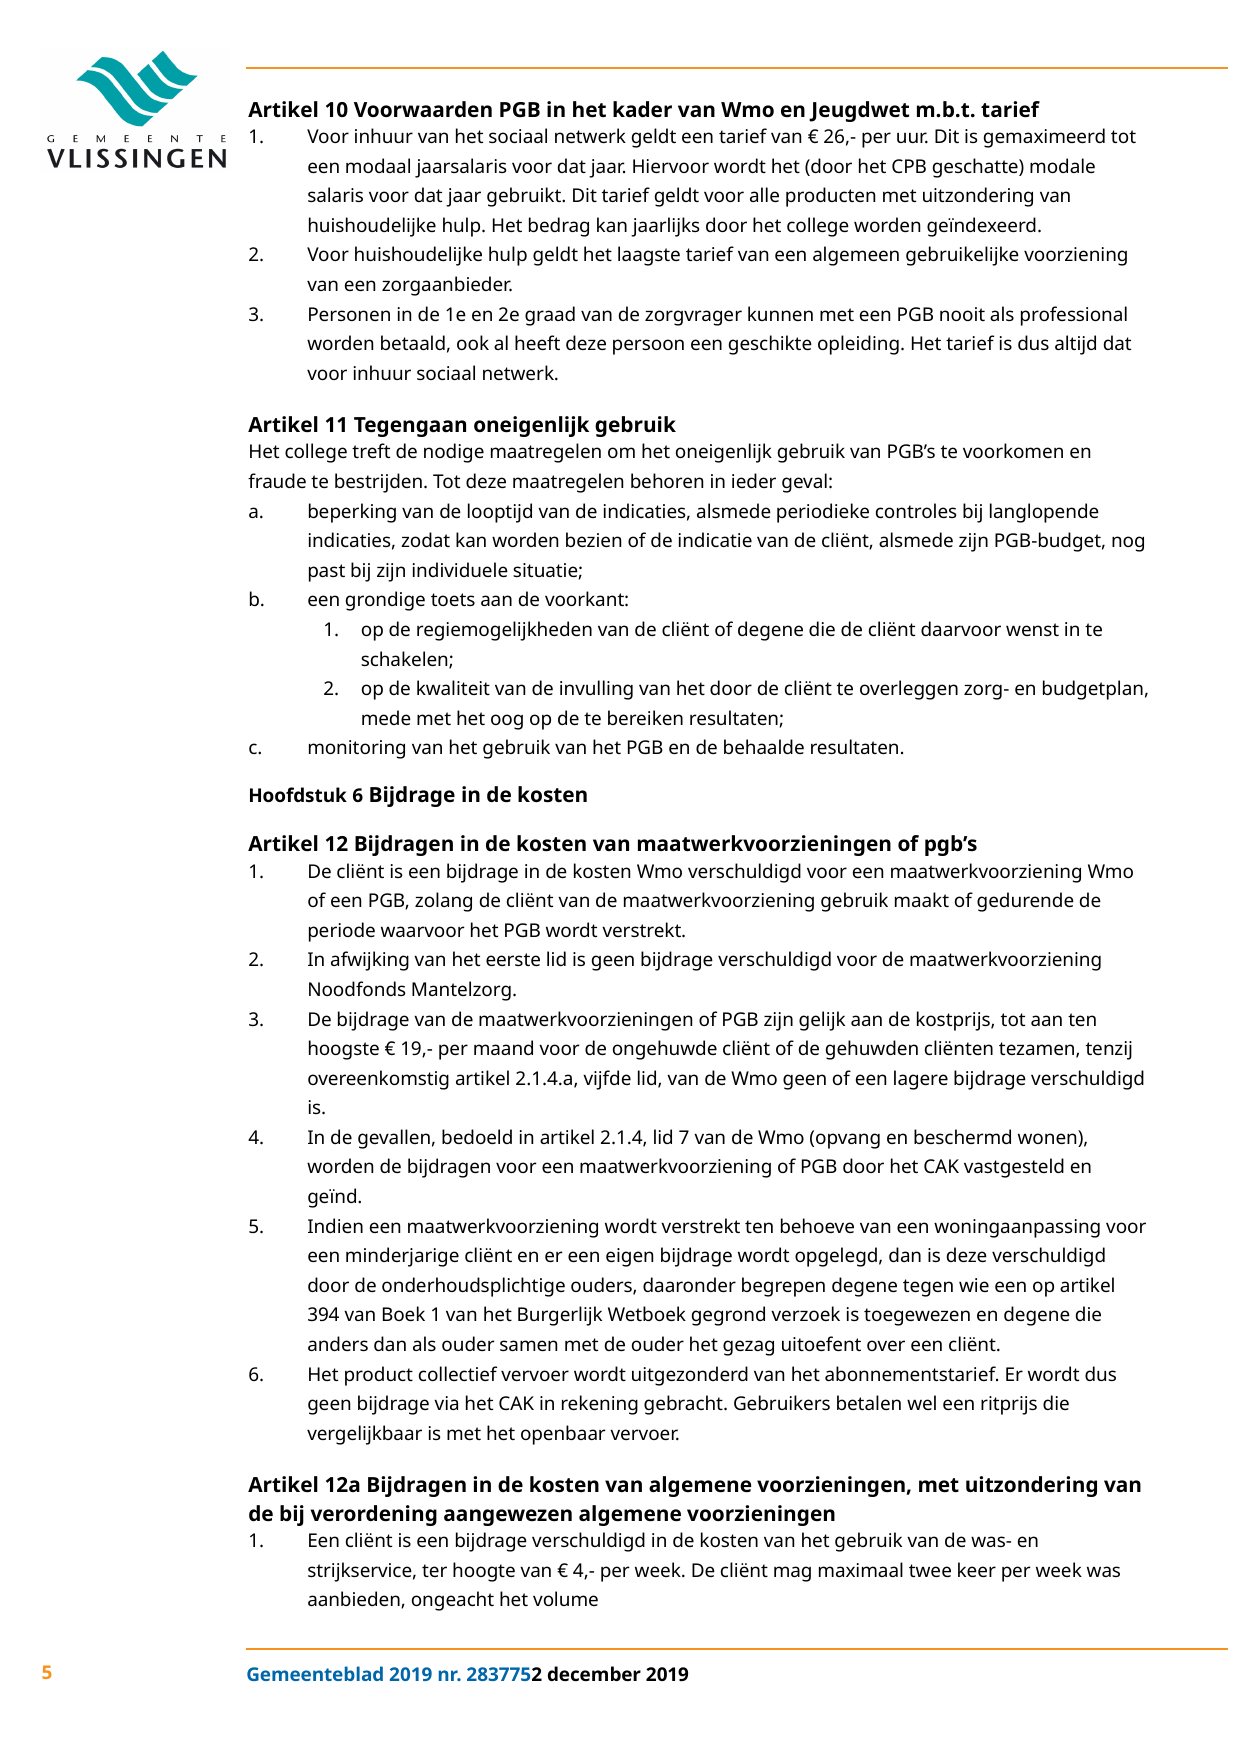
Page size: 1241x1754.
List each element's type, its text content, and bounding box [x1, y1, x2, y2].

list De bijdrage van de maatwerkvoorzieningen of PGB zijn gelijk aan de kostprijs, tot aan ten hoogste € 19,- per maand voor de ongehuwde cliënt of de gehuwden cliënten tezamen, tenzij overeenkomstig artikel 2.1.4.a, vijfde lid, van de Wmo geen of een lagere bijdrage verschuldigd is. [248, 1006, 1152, 1120]
list In de gevallen, bedoeld in artikel 2.1.4, lid 7 van de Wmo (opvang en beschermd wonen), worden de bijdragen voor een maatwerkvoorziening of PGB door het CAK vastgesteld en geïnd. [248, 1124, 1152, 1209]
picture [41, 47, 231, 172]
list Voor inhuur van het sociaal netwerk geldt een tarief van € 26,- per uur. Dit is gemaximeerd tot een modaal jaarsalaris voor dat jaar. Hiervoor wordt het (door het CPB geschatte) modale salaris voor dat jaar gebruikt. Dit tarief geldt voor alle producten met uitzondering van huishoudelijke hulp. Het bedrag kan jaarlijks door het college worden geïndexeerd. [248, 123, 1152, 238]
text Artikel 11 Tegengaan oneigenlijk gebruik [248, 410, 1152, 439]
list beperking van de looptijd van de indicaties, alsmede periodieke controles bij langlopende indicaties, zodat kan worden bezien of de indicatie van de cliënt, alsmede zijn PGB-budget, nog past bij zijn individuele situatie; [248, 498, 1152, 583]
list Indien een maatwerkvoorziening wordt verstrekt ten behoeve van een woningaanpassing voor een minderjarige cliënt en er een eigen bijdrage wordt opgelegd, dan is deze verschuldigd door de onderhoudsplichtige ouders, daaronder begrepen degene tegen wie een op artikel 394 van Boek 1 van het Burgerlijk Wetboek gegrond verzoek is toegewezen en degene die anders dan als ouder samen met de ouder het gezag uitoefent over een cliënt. [248, 1213, 1152, 1357]
list In afwijking van het eerste lid is geen bijdrage verschuldigd voor de maatwerkvoorziening Noodfonds Mantelzorg. [248, 947, 1152, 1002]
list De cliënt is een bijdrage in de kosten Wmo verschuldigd voor een maatwerkvoorziening Wmo of een PGB, zolang de cliënt van de maatwerkvoorziening gebruik maakt of gedurende de periode waarvoor het PGB wordt verstrekt. [248, 858, 1152, 943]
text Hoofdstuk 6 Bijdrage in de kosten [248, 780, 1152, 809]
list Personen in de 1e en 2e graad van de zorgvrager kunnen met een PGB nooit als professional worden betaald, ook al heeft deze persoon een geschikte opleiding. Het tarief is dus altijd dat voor inhuur sociaal netwerk. [248, 301, 1152, 386]
text Artikel 12a Bijdragen in de kosten van algemene voorzieningen, met uitzondering van de bij verordening aangewezen algemene voorzieningen [248, 1470, 1152, 1527]
list monitoring van het gebruik van het PGB en de behaalde resultaten. [248, 734, 1152, 760]
list een grondige toets aan de voorkant: [248, 587, 1152, 612]
list op de regiemogelijkheden van de cliënt of degene die de cliënt daarvoor wenst in te schakelen; [323, 616, 1152, 672]
list Een cliënt is een bijdrage verschuldigd in de kosten van het gebruik van de was- en strijkservice, ter hoogte van € 4,- per week. De cliënt mag maximaal twee keer per week was aanbieden, ongeacht het volume [248, 1527, 1152, 1612]
list Het product collectief vervoer wordt uitgezonderd van het abonnementstarief. Er wordt dus geen bijdrage via het CAK in rekening gebracht. Gebruikers betalen wel een ritprijs die vergelijkbaar is met het openbaar vervoer. [248, 1361, 1152, 1446]
text Artikel 12 Bijdragen in de kosten van maatwerkvoorzieningen of pgb’s [248, 829, 1152, 858]
text Het college treft de nodige maatregelen om het oneigenlijk gebruik van PGB’s te voorkomen en fraude te bestrijden. Tot deze maatregelen behoren in ieder geval: [248, 439, 1152, 494]
text Artikel 10 Voorwaarden PGB in het kader van Wmo en Jeugdwet m.b.t. tarief [248, 95, 1152, 123]
list Voor huishoudelijke hulp geldt het laagste tarief van een algemeen gebruikelijke voorziening van een zorgaanbieder. [248, 242, 1152, 297]
list op de kwaliteit van de invulling van het door de cliënt te overleggen zorg- en budgetplan, mede met het oog op de te bereiken resultaten; [323, 675, 1152, 731]
